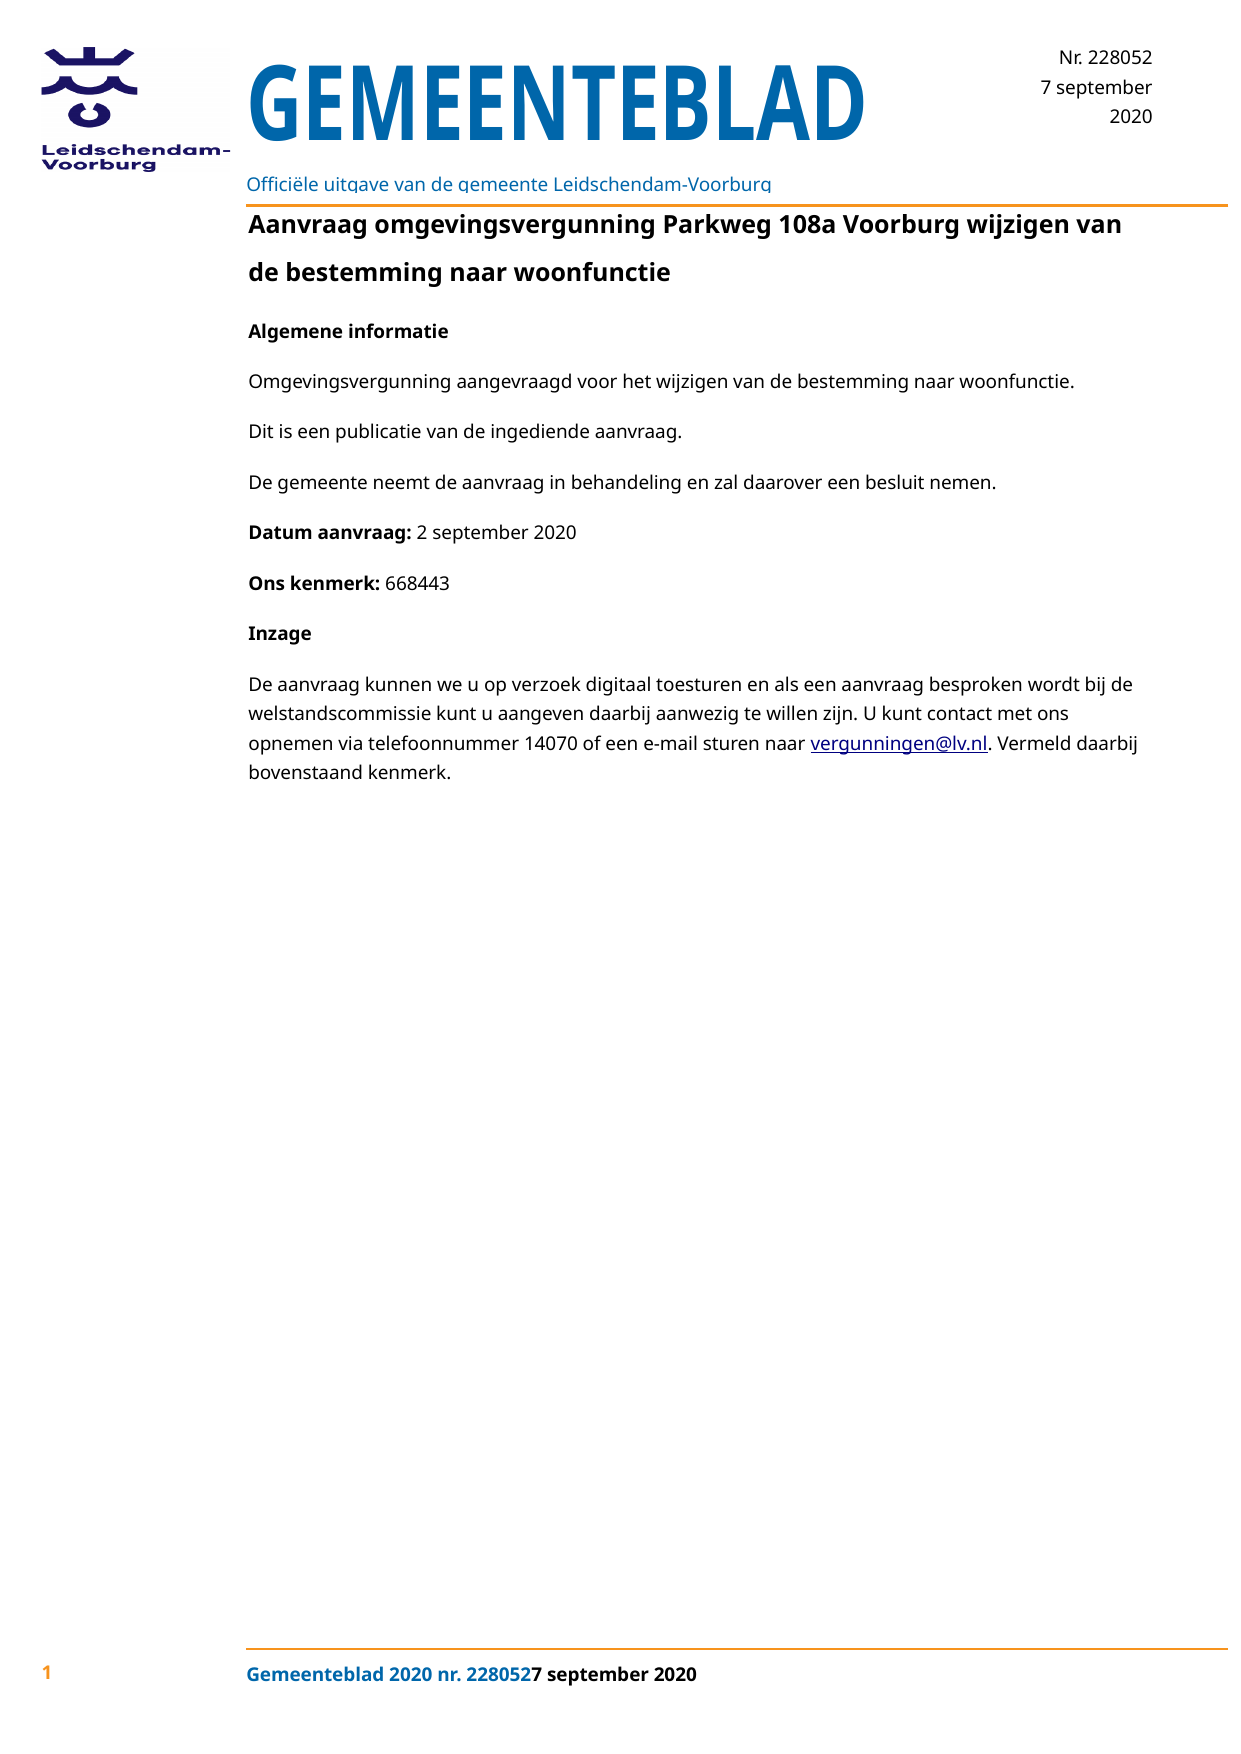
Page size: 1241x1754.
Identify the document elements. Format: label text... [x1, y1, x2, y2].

picture [41, 47, 231, 172]
text Omgevingsvergunning aangevraagd voor het wijzigen van de bestemming naar woonfunctie. [248, 368, 1152, 394]
text Dit is een publicatie van de ingediende aanvraag. [248, 419, 1152, 444]
text Algemene informatie [248, 318, 1152, 344]
text Aanvraag omgevingsvergunning Parkweg 108a Voorburg wijzigen van de bestemming naar woonfunctie [248, 207, 1152, 288]
text De gemeente neemt de aanvraag in behandeling en zal daarover een besluit nemen. [248, 469, 1152, 495]
text Datum aanvraag: 2 september 2020 [248, 519, 1152, 545]
text De aanvraag kunnen we u op verzoek digitaal toesturen en als een aanvraag besproken wordt bij de welstandscommissie kunt u aangeven daarbij aanwezig te willen zijn. U kunt contact met ons opnemen via telefoonnummer 14070 of een e-mail sturen naar vergunningen@lv.nl. Vermeld daarbij bovenstaand kenmerk. [248, 671, 1152, 785]
text Inzage [248, 620, 1152, 646]
text Ons kenmerk: 668443 [248, 570, 1152, 596]
